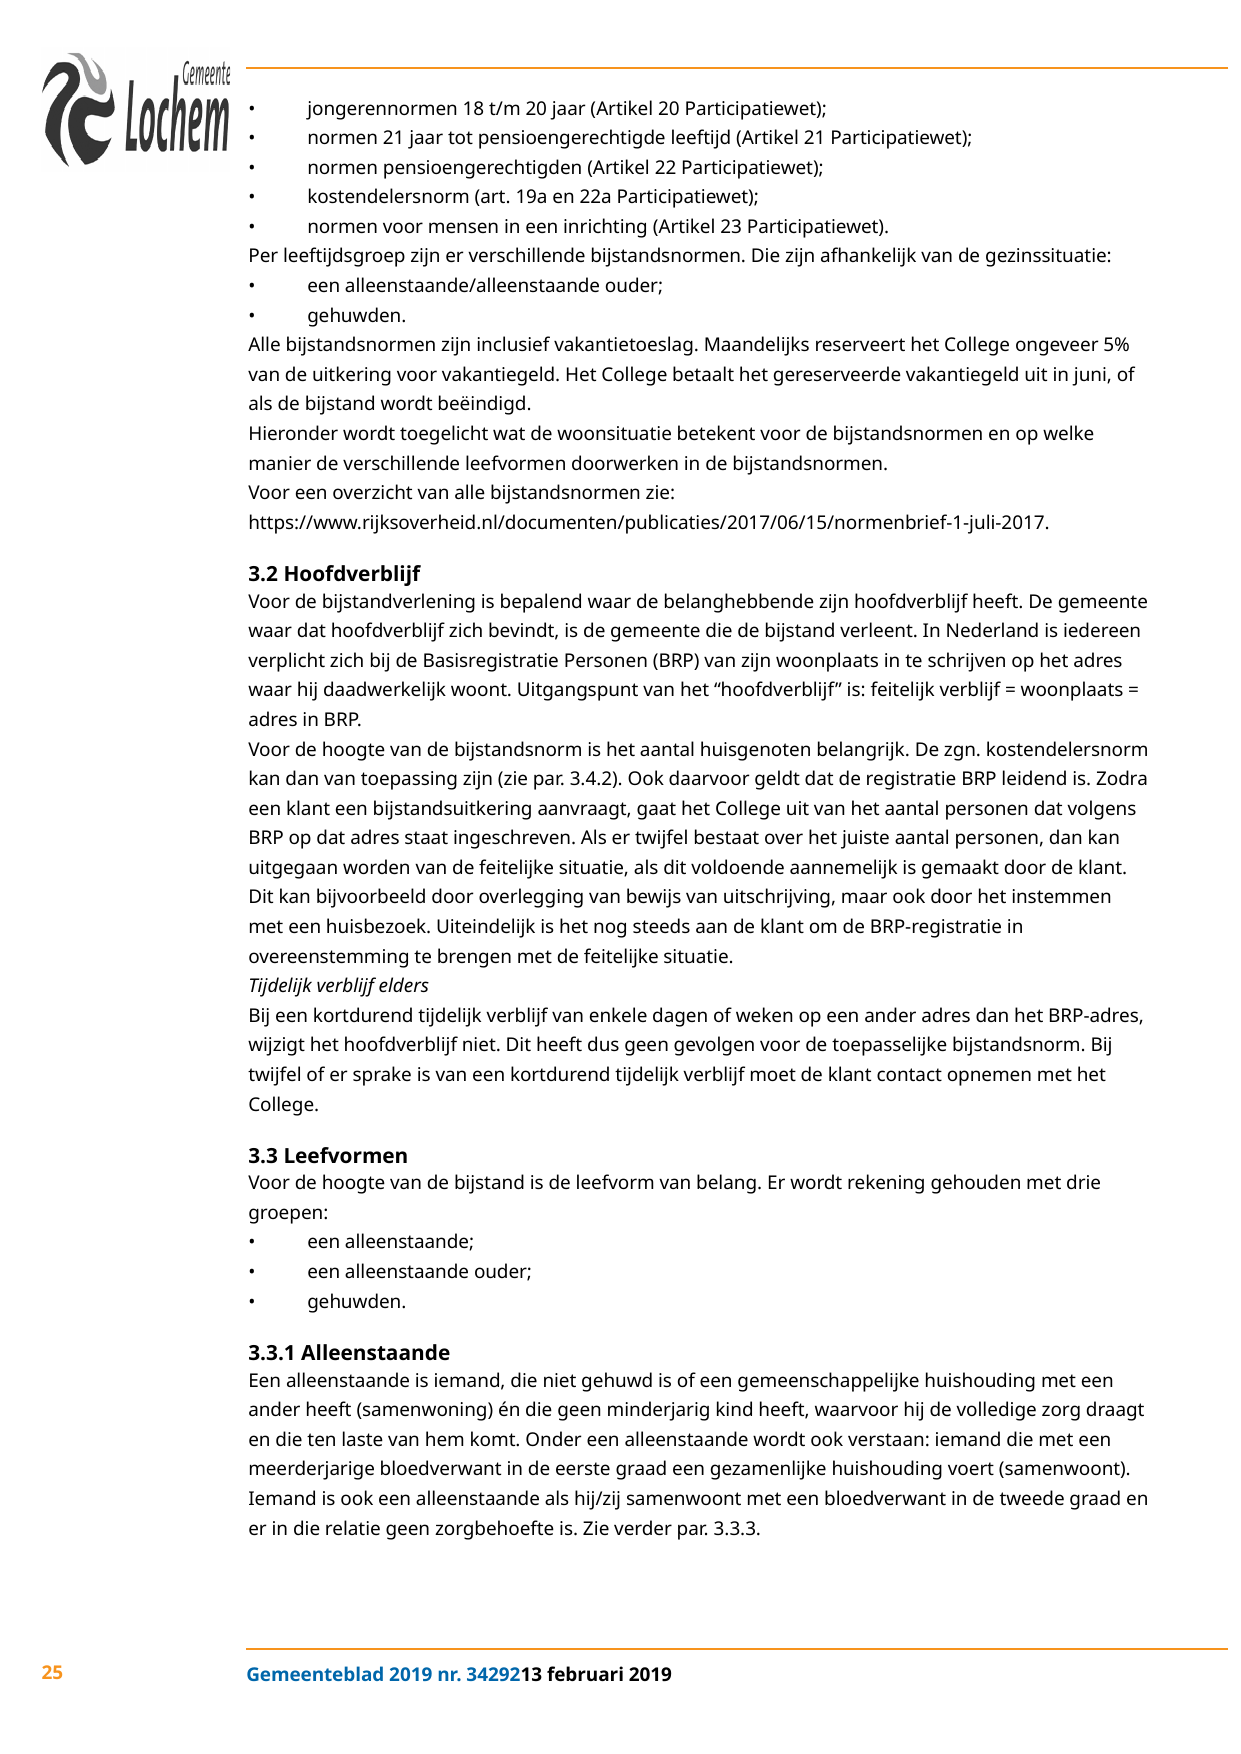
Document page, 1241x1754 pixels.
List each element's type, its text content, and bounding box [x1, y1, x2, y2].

text Voor de hoogte van de bijstandsnorm is het aantal huisgenoten belangrijk. De zgn. kostendelersnorm kan dan van toepassing zijn (zie par. 3.4.2). Ook daarvoor geldt dat de registratie BRP leidend is. Zodra een klant een bijstandsuitkering aanvraagt, gaat het College uit van het aantal personen dat volgens BRP op dat adres staat ingeschreven. Als er twijfel bestaat over het juiste aantal personen, dan kan uitgegaan worden van de feitelijke situatie, als dit voldoende aannemelijk is gemaakt door de klant. Dit kan bijvoorbeeld door overlegging van bewijs van uitschrijving, maar ook door het instemmen met een huisbezoek. Uiteindelijk is het nog steeds aan de klant om de BRP-registratie in overeenstemming te brengen met de feitelijke situatie. [248, 736, 1152, 968]
text Voor een overzicht van alle bijstandsnormen zie: https://www.rijksoverheid.nl/documenten/publicaties/2017/06/15/normenbrief-1-juli-2017. [248, 479, 1152, 535]
text Een alleenstaande is iemand, die niet gehuwd is of een gemeenschappelijke huishouding met een ander heeft (samenwoning) én die geen minderjarig kind heeft, waarvoor hij de volledige zorg draagt en die ten laste van hem komt. Onder een alleenstaande wordt ook verstaan: iemand die met een meerderjarige bloedverwant in de eerste graad een gezamenlijke huishouding voert (samenwoont). Iemand is ook een alleenstaande als hij/zij samenwoont met een bloedverwant in de tweede graad en er in die relatie geen zorgbehoefte is. Zie verder par. 3.3.3. [248, 1367, 1152, 1540]
list normen pensioengerechtigden (Artikel 22 Participatiewet); [248, 154, 1152, 180]
text Tijdelijk verblijf elders [248, 972, 1152, 998]
text 3.3.1 Alleenstaande [248, 1338, 1152, 1367]
text 3.3 Leefvormen [248, 1141, 1152, 1169]
text Hieronder wordt toegelicht wat de woonsituatie betekent voor de bijstandsnormen en op welke manier de verschillende leefvormen doorwerken in de bijstandsnormen. [248, 420, 1152, 476]
list een alleenstaande ouder; [248, 1258, 1152, 1284]
text 3.2 Hoofdverblijf [248, 559, 1152, 588]
list een alleenstaande; [248, 1229, 1152, 1254]
list gehuwden. [248, 1288, 1152, 1314]
text Voor de hoogte van de bijstand is de leefvorm van belang. Er wordt rekening gehouden met drie groepen: [248, 1169, 1152, 1225]
text Bij een kortdurend tijdelijk verblijf van enkele dagen of weken op een ander adres dan het BRP-adres, wijzigt het hoofdverblijf niet. Dit heeft dus geen gevolgen voor de toepasselijke bijstandsnorm. Bij twijfel of er sprake is van een kortdurend tijdelijk verblijf moet de klant contact opnemen met het College. [248, 1002, 1152, 1116]
list jongerennormen 18 t/m 20 jaar (Artikel 20 Participatiewet); [248, 95, 1152, 121]
list gehuwden. [248, 302, 1152, 328]
list normen voor mensen in een inrichting (Artikel 23 Participatiewet). [248, 213, 1152, 239]
text Per leeftijdsgroep zijn er verschillende bijstandsnormen. Die zijn afhankelijk van de gezinssituatie: [248, 243, 1152, 268]
text Voor de bijstandverlening is bepalend waar de belanghebbende zijn hoofdverblijf heeft. De gemeente waar dat hoofdverblijf zich bevindt, is de gemeente die de bijstand verleent. In Nederland is iedereen verplicht zich bij de Basisregistratie Personen (BRP) van zijn woonplaats in te schrijven op het adres waar hij daadwerkelijk woont. Uitgangspunt van het “hoofdverblijf” is: feitelijk verblijf = woonplaats = adres in BRP. [248, 588, 1152, 732]
list normen 21 jaar tot pensioengerechtigde leeftijd (Artikel 21 Participatiewet); [248, 124, 1152, 150]
picture [41, 47, 231, 172]
list een alleenstaande/alleenstaande ouder; [248, 272, 1152, 298]
text Alle bijstandsnormen zijn inclusief vakantietoeslag. Maandelijks reserveert het College ongeveer 5% van de uitkering voor vakantiegeld. Het College betaalt het gereserveerde vakantiegeld uit in juni, of als de bijstand wordt beëindigd. [248, 331, 1152, 416]
list kostendelersnorm (art. 19a en 22a Participatiewet); [248, 183, 1152, 209]
